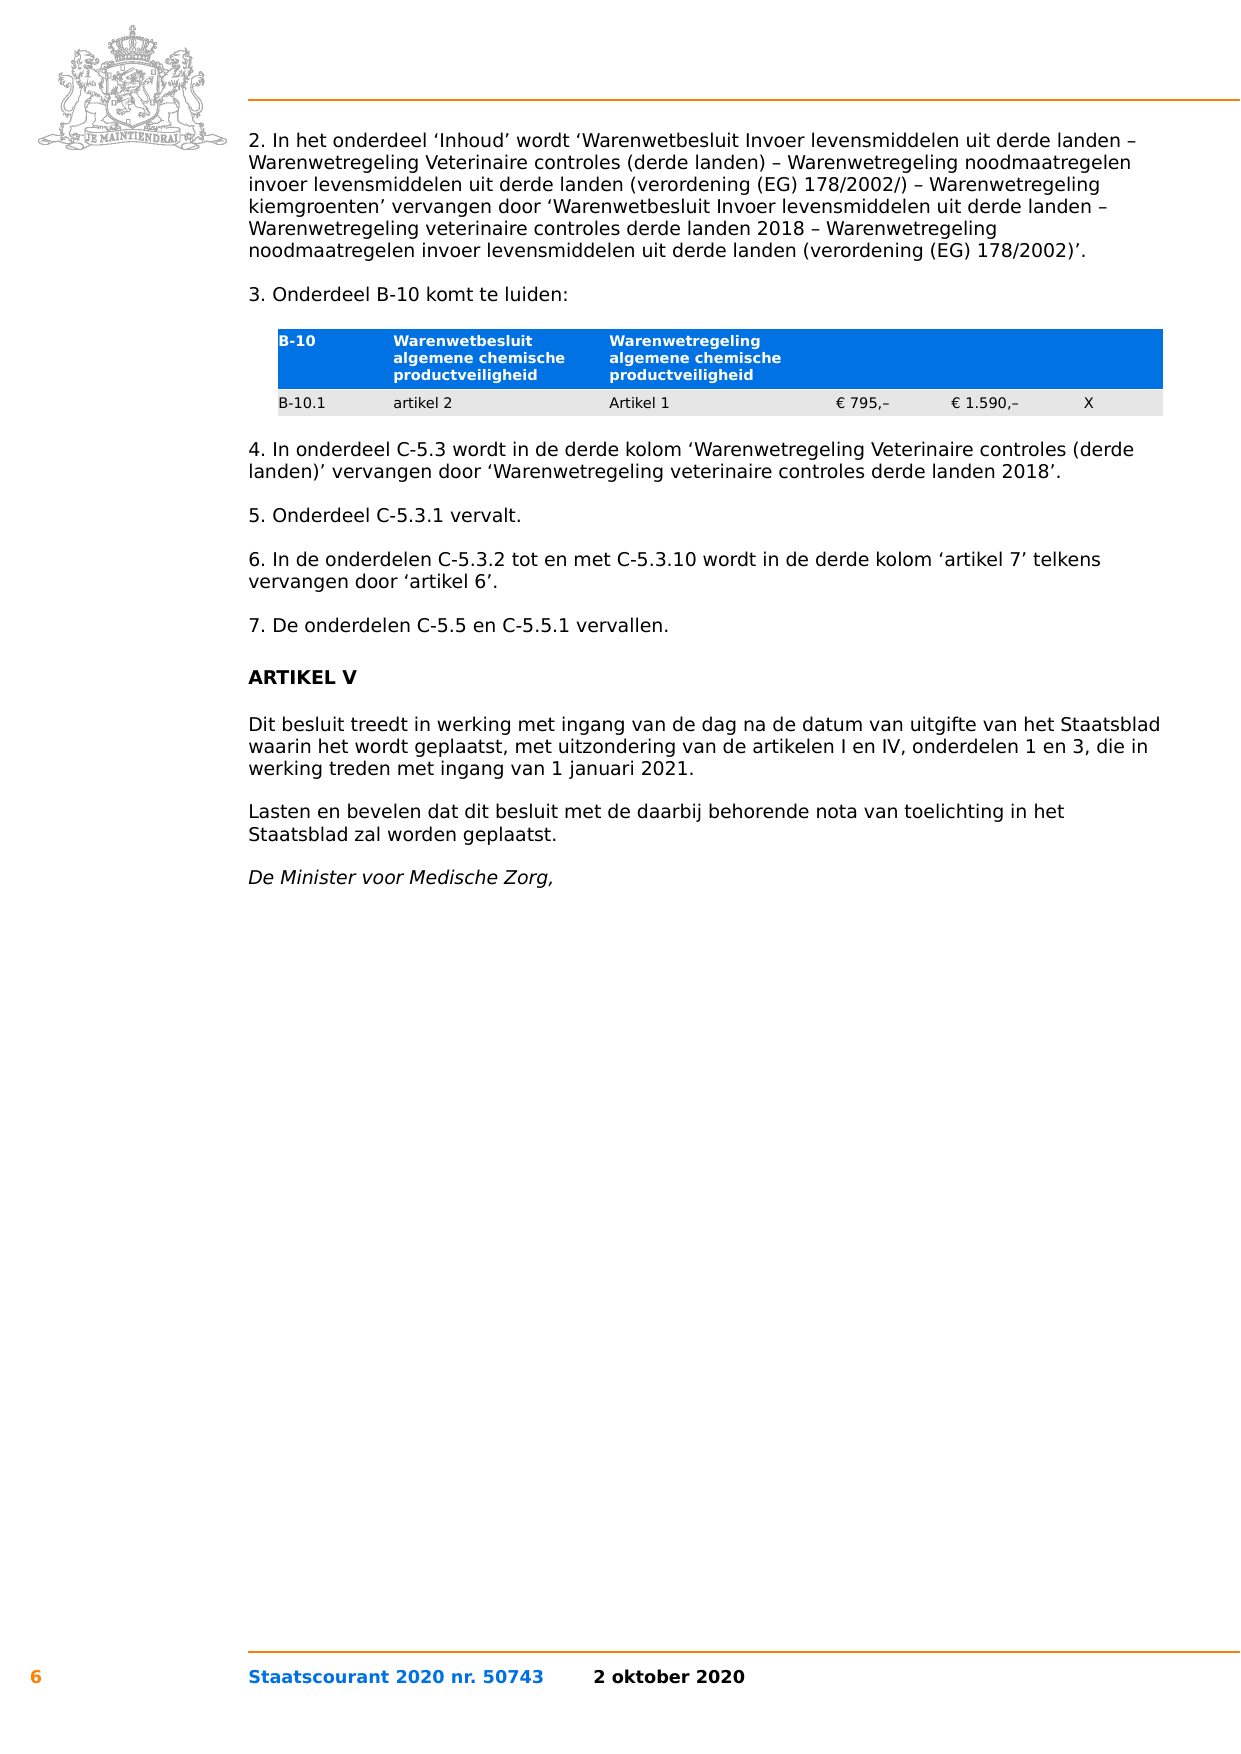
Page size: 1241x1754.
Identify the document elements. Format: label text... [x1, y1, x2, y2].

table_cell Artikel 1 [603, 390, 830, 416]
table_header Warenwetbesluit algemene chemische productveiligheid [387, 329, 603, 389]
table_cell € 795,– [830, 390, 945, 416]
subtitle ARTIKEL V [248, 667, 1163, 689]
text De Minister voor Medische Zorg, [248, 867, 1163, 889]
text Dit besluit treedt in werking met ingang van de dag na de datum van uitgifte van het Staatsblad waarin het wordt geplaatst, met uitzondering van de artikelen I en IV, onderdelen 1 en 3, die in werking treden met ingang van 1 januari 2021. [248, 714, 1163, 779]
picture [38, 25, 227, 150]
table_header B-10 [278, 329, 387, 389]
text 4. In onderdeel C-5.3 wordt in de derde kolom ‘Warenwetregeling Veterinaire controles (derde landen)’ vervangen door ‘Warenwetregeling veterinaire controles derde landen 2018’. [248, 439, 1163, 483]
text 7. De onderdelen C-5.5 en C-5.5.1 vervallen. [248, 615, 1163, 637]
text 5. Onderdeel C-5.3.1 vervalt. [248, 505, 1163, 527]
text 6. In de onderdelen C-5.3.2 tot en met C-5.3.10 wordt in de derde kolom ‘artikel 7’ telkens vervangen door ‘artikel 6’. [248, 549, 1163, 593]
text Lasten en bevelen dat dit besluit met de daarbij behorende nota van toelichting in het Staatsblad zal worden geplaatst. [248, 801, 1163, 845]
table_cell artikel 2 [387, 390, 603, 416]
table_cell € 1.590,– [945, 390, 1078, 416]
table_header [830, 329, 945, 389]
table_header [1078, 329, 1163, 389]
table_cell B-10.1 [278, 390, 387, 416]
text 2. In het onderdeel ‘Inhoud’ wordt ‘Warenwetbesluit Invoer levensmiddelen uit derde landen – Warenwetregeling Veterinaire controles (derde landen) – Warenwetregeling noodmaatregelen invoer levensmiddelen uit derde landen (verordening (EG) 178/2002/) – Warenwetregeling kiemgroenten’ vervangen door ‘Warenwetbesluit Invoer levensmiddelen uit derde landen – Warenwetregeling veterinaire controles derde landen 2018 – Warenwetregeling noodmaatregelen invoer levensmiddelen uit derde landen (verordening (EG) 178/2002)’. [248, 130, 1163, 262]
table_header [945, 329, 1078, 389]
table_cell X [1078, 390, 1163, 416]
table_header Warenwetregeling algemene chemische productveiligheid [603, 329, 830, 389]
text 3. Onderdeel B-10 komt te luiden: [248, 284, 1163, 306]
